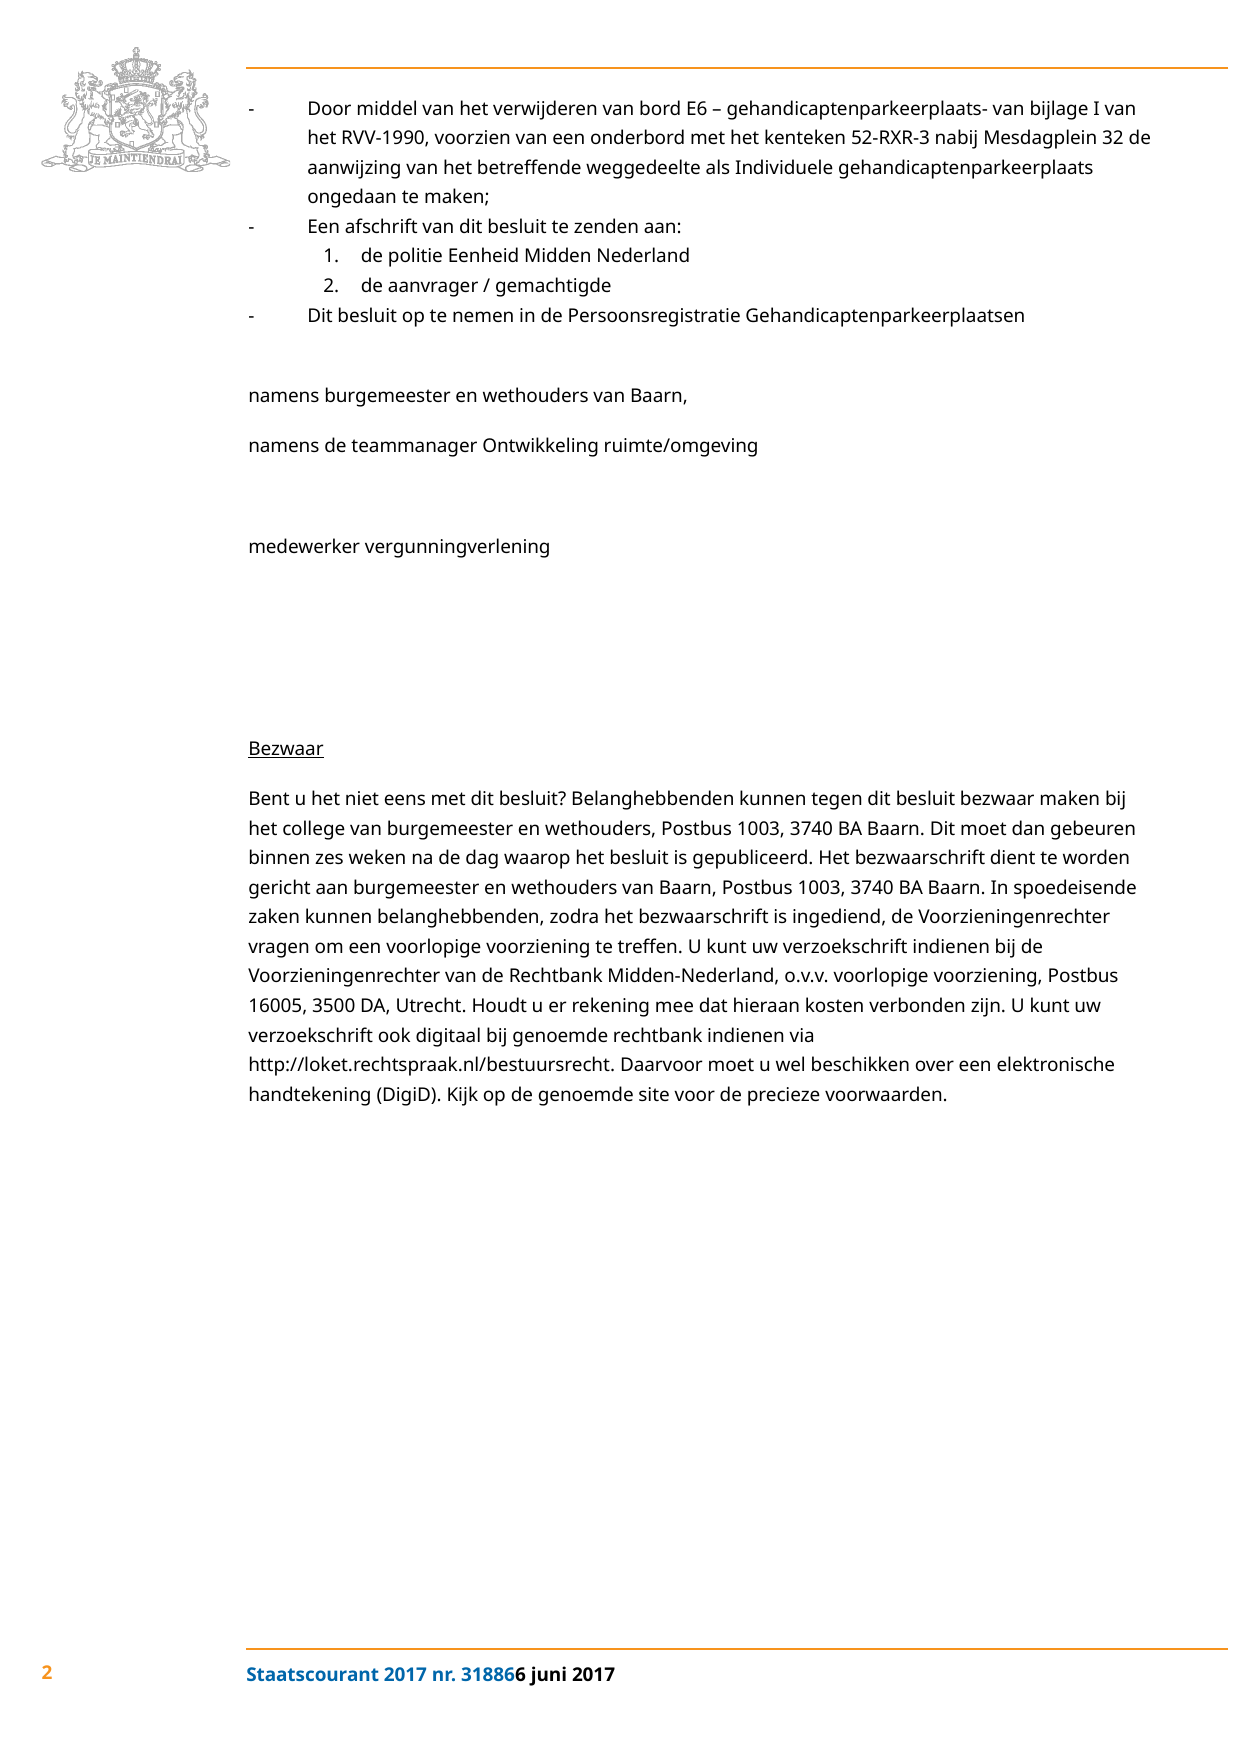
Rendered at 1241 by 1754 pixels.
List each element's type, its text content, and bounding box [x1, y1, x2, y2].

list Dit besluit op te nemen in de Persoonsregistratie Gehandicaptenparkeerplaatsen [248, 302, 1152, 328]
list Door middel van het verwijderen van bord E6 – gehandicaptenparkeerplaats- van bijlage I van het RVV-1990, voorzien van een onderbord met het kenteken 52-RXR-3 nabij Mesdagplein 32 de aanwijzing van het betreffende weggedeelte als Individuele gehandicaptenparkeerplaats ongedaan te maken; [248, 95, 1152, 209]
list de aanvrager / gemachtigde [323, 272, 1152, 298]
list de politie Eenheid Midden Nederland [323, 243, 1152, 268]
text namens de teammanager Ontwikkeling ruimte/omgeving [248, 432, 1152, 458]
text namens burgemeester en wethouders van Baarn, [248, 382, 1152, 408]
text Bezwaar [248, 735, 1152, 761]
text Bent u het niet eens met dit besluit? Belanghebbenden kunnen tegen dit besluit bezwaar maken bij het college van burgemeester en wethouders, Postbus 1003, 3740 BA Baarn. Dit moet dan gebeuren binnen zes weken na de dag waarop het besluit is gepubliceerd. Het bezwaarschrift dient te worden gericht aan burgemeester en wethouders van Baarn, Postbus 1003, 3740 BA Baarn. In spoedeisende zaken kunnen belanghebbenden, zodra het bezwaarschrift is ingediend, de Voorzieningenrechter vragen om een voorlopige voorziening te treffen. U kunt uw verzoekschrift indienen bij de Voorzieningenrechter van de Rechtbank Midden-Nederland, o.v.v. voorlopige voorziening, Postbus 16005, 3500 DA, Utrecht. Houdt u er rekening mee dat hieraan kosten verbonden zijn. U kunt uw verzoekschrift ook digitaal bij genoemde rechtbank indienen via http://loket.rechtspraak.nl/bestuursrecht. Daarvoor moet u wel beschikken over een elektronische handtekening (DigiD). Kijk op de genoemde site voor de precieze voorwaarden. [248, 785, 1152, 1107]
text medewerker vergunningverlening [248, 533, 1152, 559]
picture [41, 47, 231, 172]
list Een afschrift van dit besluit te zenden aan: [248, 213, 1152, 239]
